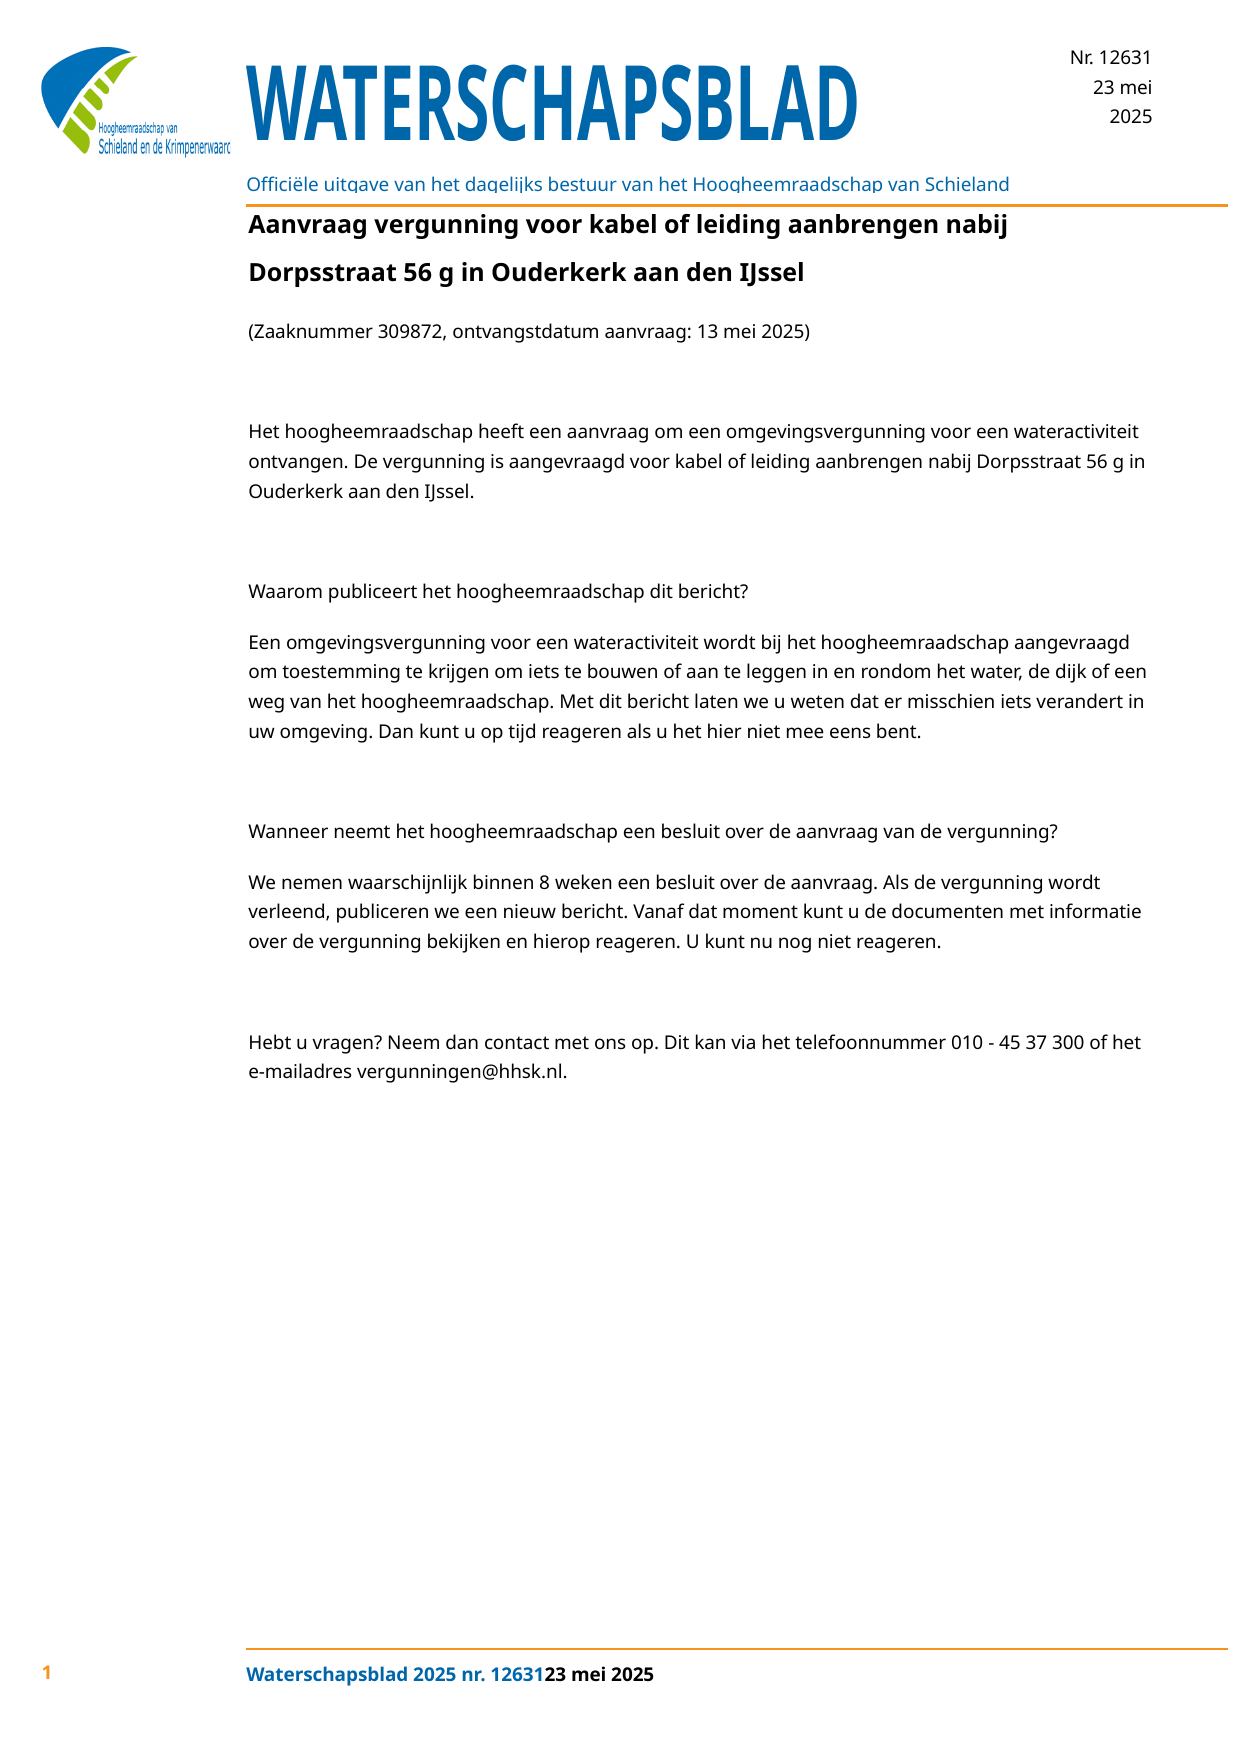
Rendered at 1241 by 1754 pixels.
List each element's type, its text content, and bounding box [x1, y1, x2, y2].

text Waarom publiceert het hoogheemraadschap dit bericht? [248, 579, 1152, 604]
text Het hoogheemraadschap heeft een aanvraag om een omgevingsvergunning voor een wateractiviteit ontvangen. De vergunning is aangevraagd voor kabel of leiding aanbrengen nabij Dorpsstraat 56 g in Ouderkerk aan den IJssel. [248, 419, 1152, 504]
picture [41, 47, 231, 172]
text Aanvraag vergunning voor kabel of leiding aanbrengen nabij Dorpsstraat 56 g in Ouderkerk aan den IJssel [248, 207, 1152, 288]
text Een omgevingsvergunning voor een wateractiviteit wordt bij het hoogheemraadschap aangevraagd om toestemming te krijgen om iets te bouwen of aan te leggen in en rondom het water, de dijk of een weg van het hoogheemraadschap. Met dit bericht laten we u weten dat er misschien iets verandert in uw omgeving. Dan kunt u op tijd reageren als u het hier niet mee eens bent. [248, 629, 1152, 744]
text (Zaaknummer 309872, ontvangstdatum aanvraag: 13 mei 2025) [248, 318, 1152, 344]
text We nemen waarschijnlijk binnen 8 weken een besluit over de aanvraag. Als de vergunning wordt verleend, publiceren we een nieuw bericht. Vanaf dat moment kunt u de documenten met informatie over de vergunning bekijken en hierop reageren. U kunt nu nog niet reageren. [248, 869, 1152, 954]
text Wanneer neemt het hoogheemraadschap een besluit over de aanvraag van de vergunning? [248, 819, 1152, 844]
text Hebt u vragen? Neem dan contact met ons op. Dit kan via het telefoonnummer 010 - 45 37 300 of het e-mailadres vergunningen@hhsk.nl. [248, 1029, 1152, 1084]
